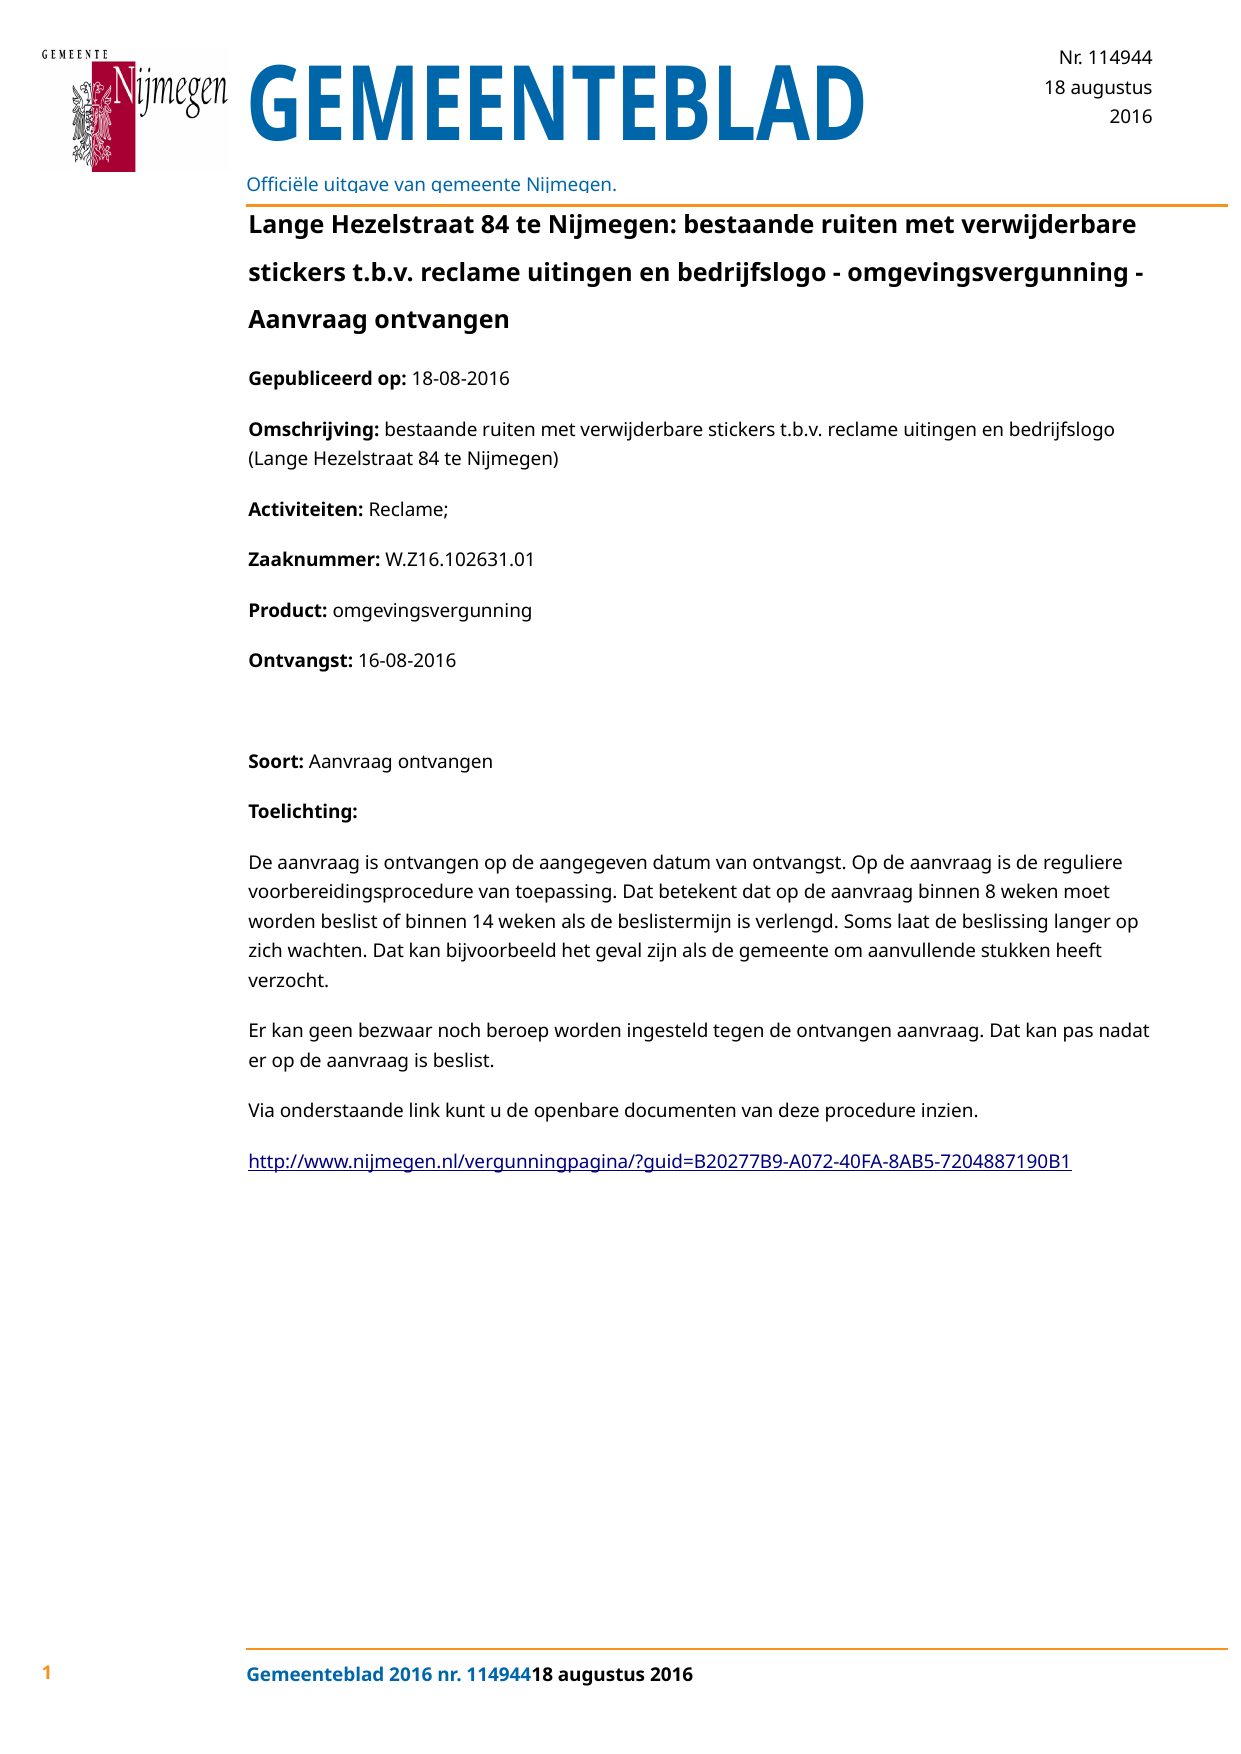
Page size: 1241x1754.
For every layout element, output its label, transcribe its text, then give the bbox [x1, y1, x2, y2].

text Lange Hezelstraat 84 te Nijmegen: bestaande ruiten met verwijderbare stickers t.b.v. reclame uitingen en bedrijfslogo - omgevingsvergunning - Aanvraag ontvangen [248, 207, 1152, 336]
text Ontvangst: 16-08-2016 [248, 647, 1152, 673]
text Zaaknummer: W.Z16.102631.01 [248, 546, 1152, 572]
text De aanvraag is ontvangen op de aangegeven datum van ontvangst. Op de aanvraag is de reguliere voorbereidingsprocedure van toepassing. Dat betekent dat op de aanvraag binnen 8 weken moet worden beslist of binnen 14 weken als de beslistermijn is verlengd. Soms laat de beslissing langer op zich wachten. Dat kan bijvoorbeeld het geval zijn als de gemeente om aanvullende stukken heeft verzocht. [248, 849, 1152, 993]
text http://www.nijmegen.nl/vergunningpagina/?guid=B20277B9-A072-40FA-8AB5-7204887190B1 [248, 1148, 1152, 1174]
picture [41, 47, 231, 172]
text Activiteiten: Reclame; [248, 496, 1152, 522]
text Via onderstaande link kunt u de openbare documenten van deze procedure inzien. [248, 1098, 1152, 1123]
text Product: omgevingsvergunning [248, 597, 1152, 622]
text Er kan geen bezwaar noch beroep worden ingesteld tegen de ontvangen aanvraag. Dat kan pas nadat er op de aanvraag is beslist. [248, 1018, 1152, 1073]
text Soort: Aanvraag ontvangen [248, 748, 1152, 774]
text Gepubliceerd op: 18-08-2016 [248, 366, 1152, 391]
text Toelichting: [248, 798, 1152, 824]
text Omschrijving: bestaande ruiten met verwijderbare stickers t.b.v. reclame uitingen en bedrijfslogo (Lange Hezelstraat 84 te Nijmegen) [248, 416, 1152, 471]
